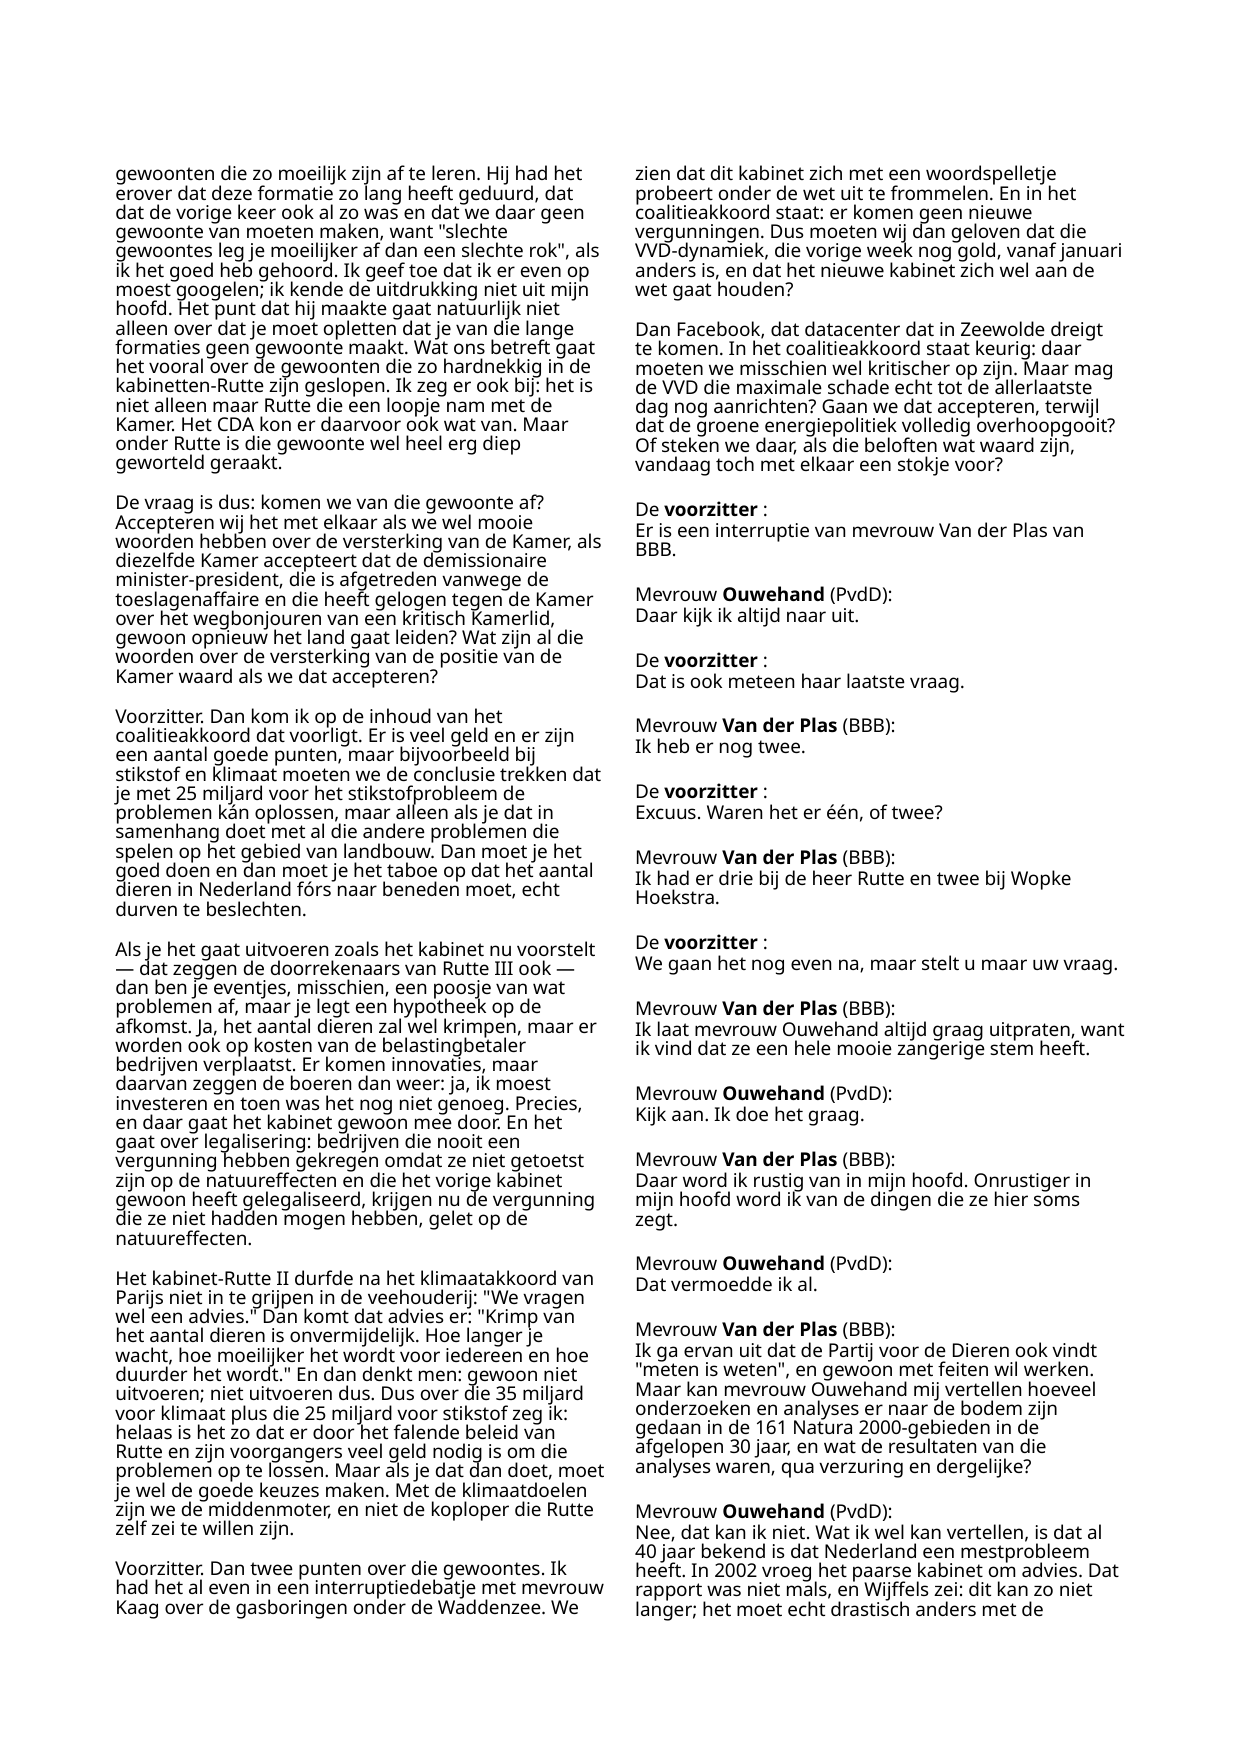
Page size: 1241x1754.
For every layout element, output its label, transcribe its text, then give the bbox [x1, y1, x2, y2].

text Het kabinet-Rutte II durfde na het klimaatakkoord van Parijs niet in te grijpen in de veehouderij: "We vragen wel een advies." Dan komt dat advies er: "Krimp van het aantal dieren is onvermijdelijk. Hoe langer je wacht, hoe moeilijker het wordt voor iedereen en hoe duurder het wordt." En dan denkt men: gewoon niet uitvoeren; niet uitvoeren dus. Dus over die 35 miljard voor klimaat plus die 25 miljard voor stikstof zeg ik: helaas is het zo dat er door het falende beleid van Rutte en zijn voorgangers veel geld nodig is om die problemen op te lossen. Maar als je dat dan doet, moet je wel de goede keuzes maken. Met de klimaatdoelen zijn we de middenmoter, en niet de koploper die Rutte zelf zei te willen zijn. [115, 1269, 605, 1539]
text Dat vermoedde ik al. [635, 1276, 1125, 1296]
text De voorzitter : [635, 647, 1125, 673]
text Mevrouw Van der Plas (BBB): [635, 713, 1125, 738]
text Daar kijk ik altijd naar uit. [635, 607, 1125, 626]
text Mevrouw Van der Plas (BBB): [635, 995, 1125, 1021]
text Ik ga ervan uit dat de Partij voor de Dieren ook vindt "meten is weten", en gewoon met feiten wil werken. Maar kan mevrouw Ouwehand mij vertellen hoeveel onderzoeken en analyses er naar de bodem zijn gedaan in de 161 Natura 2000-gebieden in de afgelopen 30 jaar, en wat de resultaten van die analyses waren, qua verzuring en dergelijke? [635, 1342, 1125, 1477]
text Kijk aan. Ik doe het graag. [635, 1106, 1125, 1125]
text Er is een interruptie van mevrouw Van der Plas van BBB. [635, 522, 1125, 560]
text Voorzitter. Dan kom ik op de inhoud van het coalitieakkoord dat voorligt. Er is veel geld en er zijn een aantal goede punten, maar bijvoorbeeld bij stikstof en klimaat moeten we de conclusie trekken dat je met 25 miljard voor het stikstofprobleem de problemen kán oplossen, maar alleen als je dat in samenhang doet met al die andere problemen die spelen op het gebied van landbouw. Dan moet je het goed doen en dan moet je het taboe op dat het aantal dieren in Nederland fórs naar beneden moet, echt durven te beslechten. [115, 708, 605, 920]
text Excuus. Waren het er één, of twee? [635, 804, 1125, 823]
text Mevrouw Van der Plas (BBB): [635, 1146, 1125, 1172]
text Als je het gaat uitvoeren zoals het kabinet nu voorstelt — dat zeggen de doorrekenaars van Rutte III ook — dan ben je eventjes, misschien, een poosje van wat problemen af, maar je legt een hypotheek op de afkomst. Ja, het aantal dieren zal wel krimpen, maar er worden ook op kosten van de belastingbetaler bedrijven verplaatst. Er komen innovaties, maar daarvan zeggen de boeren dan weer: ja, ik moest investeren en toen was het nog niet genoeg. Precies, en daar gaat het kabinet gewoon mee door. En het gaat over legalisering: bedrijven die nooit een vergunning hebben gekregen omdat ze niet getoetst zijn op de natuureffecten en die het vorige kabinet gewoon heeft gelegaliseerd, krijgen nu de vergunning die ze niet hadden mogen hebben, gelet op de natuureffecten. [115, 941, 605, 1249]
text gewoonten die zo moeilijk zijn af te leren. Hij had het erover dat deze formatie zo lang heeft geduurd, dat dat de vorige keer ook al zo was en dat we daar geen gewoonte van moeten maken, want "slechte gewoontes leg je moeilijker af dan een slechte rok", als ik het goed heb gehoord. Ik geef toe dat ik er even op moest googelen; ik kende de uitdrukking niet uit mijn hoofd. Het punt dat hij maakte gaat natuurlijk niet alleen over dat je moet opletten dat je van die lange formaties geen gewoonte maakt. Wat ons betreft gaat het vooral over de gewoonten die zo hardnekkig in de kabinetten-Rutte zijn geslopen. Ik zeg er ook bij: het is niet alleen maar Rutte die een loopje nam met de Kamer. Het CDA kon er daarvoor ook wat van. Maar onder Rutte is die gewoonte wel heel erg diep geworteld geraakt. [115, 165, 605, 474]
text De vraag is dus: komen we van die gewoonte af? Accepteren wij het met elkaar als we wel mooie woorden hebben over de versterking van de Kamer, als diezelfde Kamer accepteert dat de demissionaire minister-president, die is afgetreden vanwege de toeslagenaffaire en die heeft gelogen tegen de Kamer over het wegbonjouren van een kritisch Kamerlid, gewoon opnieuw het land gaat leiden? Wat zijn al die woorden over de versterking van de positie van de Kamer waard als we dat accepteren? [115, 494, 605, 687]
text Ik laat mevrouw Ouwehand altijd graag uitpraten, want ik vind dat ze een hele mooie zangerige stem heeft. [635, 1021, 1125, 1059]
text We gaan het nog even na, maar stelt u maar uw vraag. [635, 955, 1125, 974]
text Mevrouw Ouwehand (PvdD): [635, 1251, 1125, 1276]
text Mevrouw Van der Plas (BBB): [635, 1316, 1125, 1342]
text Mevrouw Ouwehand (PvdD): [635, 1498, 1125, 1524]
text Ik heb er nog twee. [635, 738, 1125, 758]
text De voorzitter : [635, 496, 1125, 522]
text Mevrouw Ouwehand (PvdD): [635, 1080, 1125, 1106]
text Voorzitter. Dan twee punten over die gewoontes. Ik had het al even in een interruptiedebatje met mevrouw Kaag over de gasboringen onder de Waddenzee. We [115, 1560, 605, 1618]
text De voorzitter : [635, 778, 1125, 804]
text zien dat dit kabinet zich met een woordspelletje probeert onder de wet uit te frommelen. En in het coalitieakkoord staat: er komen geen nieuwe vergunningen. Dus moeten wij dan geloven dat die VVD-dynamiek, die vorige week nog gold, vanaf januari anders is, en dat het nieuwe kabinet zich wel aan de wet gaat houden? [635, 165, 1125, 300]
text Dat is ook meteen haar laatste vraag. [635, 673, 1125, 692]
text Mevrouw Van der Plas (BBB): [635, 844, 1125, 870]
text Daar word ik rustig van in mijn hoofd. Onrustiger in mijn hoofd word ik van de dingen die ze hier soms zegt. [635, 1172, 1125, 1230]
text Ik had er drie bij de heer Rutte en twee bij Wopke Hoekstra. [635, 870, 1125, 909]
text Nee, dat kan ik niet. Wat ik wel kan vertellen, is dat al 40 jaar bekend is dat Nederland een mestprobleem heeft. In 2002 vroeg het paarse kabinet om advies. Dat rapport was niet mals, en Wijffels zei: dit kan zo niet langer; het moet echt drastisch anders met de [635, 1524, 1125, 1620]
text Dan Facebook, dat datacenter dat in Zeewolde dreigt te komen. In het coalitieakkoord staat keurig: daar moeten we misschien wel kritischer op zijn. Maar mag de VVD die maximale schade echt tot de allerlaatste dag nog aanrichten? Gaan we dat accepteren, terwijl dat de groene energiepolitiek volledig overhoopgooit? Of steken we daar, als die beloften wat waard zijn, vandaag toch met elkaar een stokje voor? [635, 321, 1125, 475]
text Mevrouw Ouwehand (PvdD): [635, 581, 1125, 607]
text De voorzitter : [635, 929, 1125, 955]
